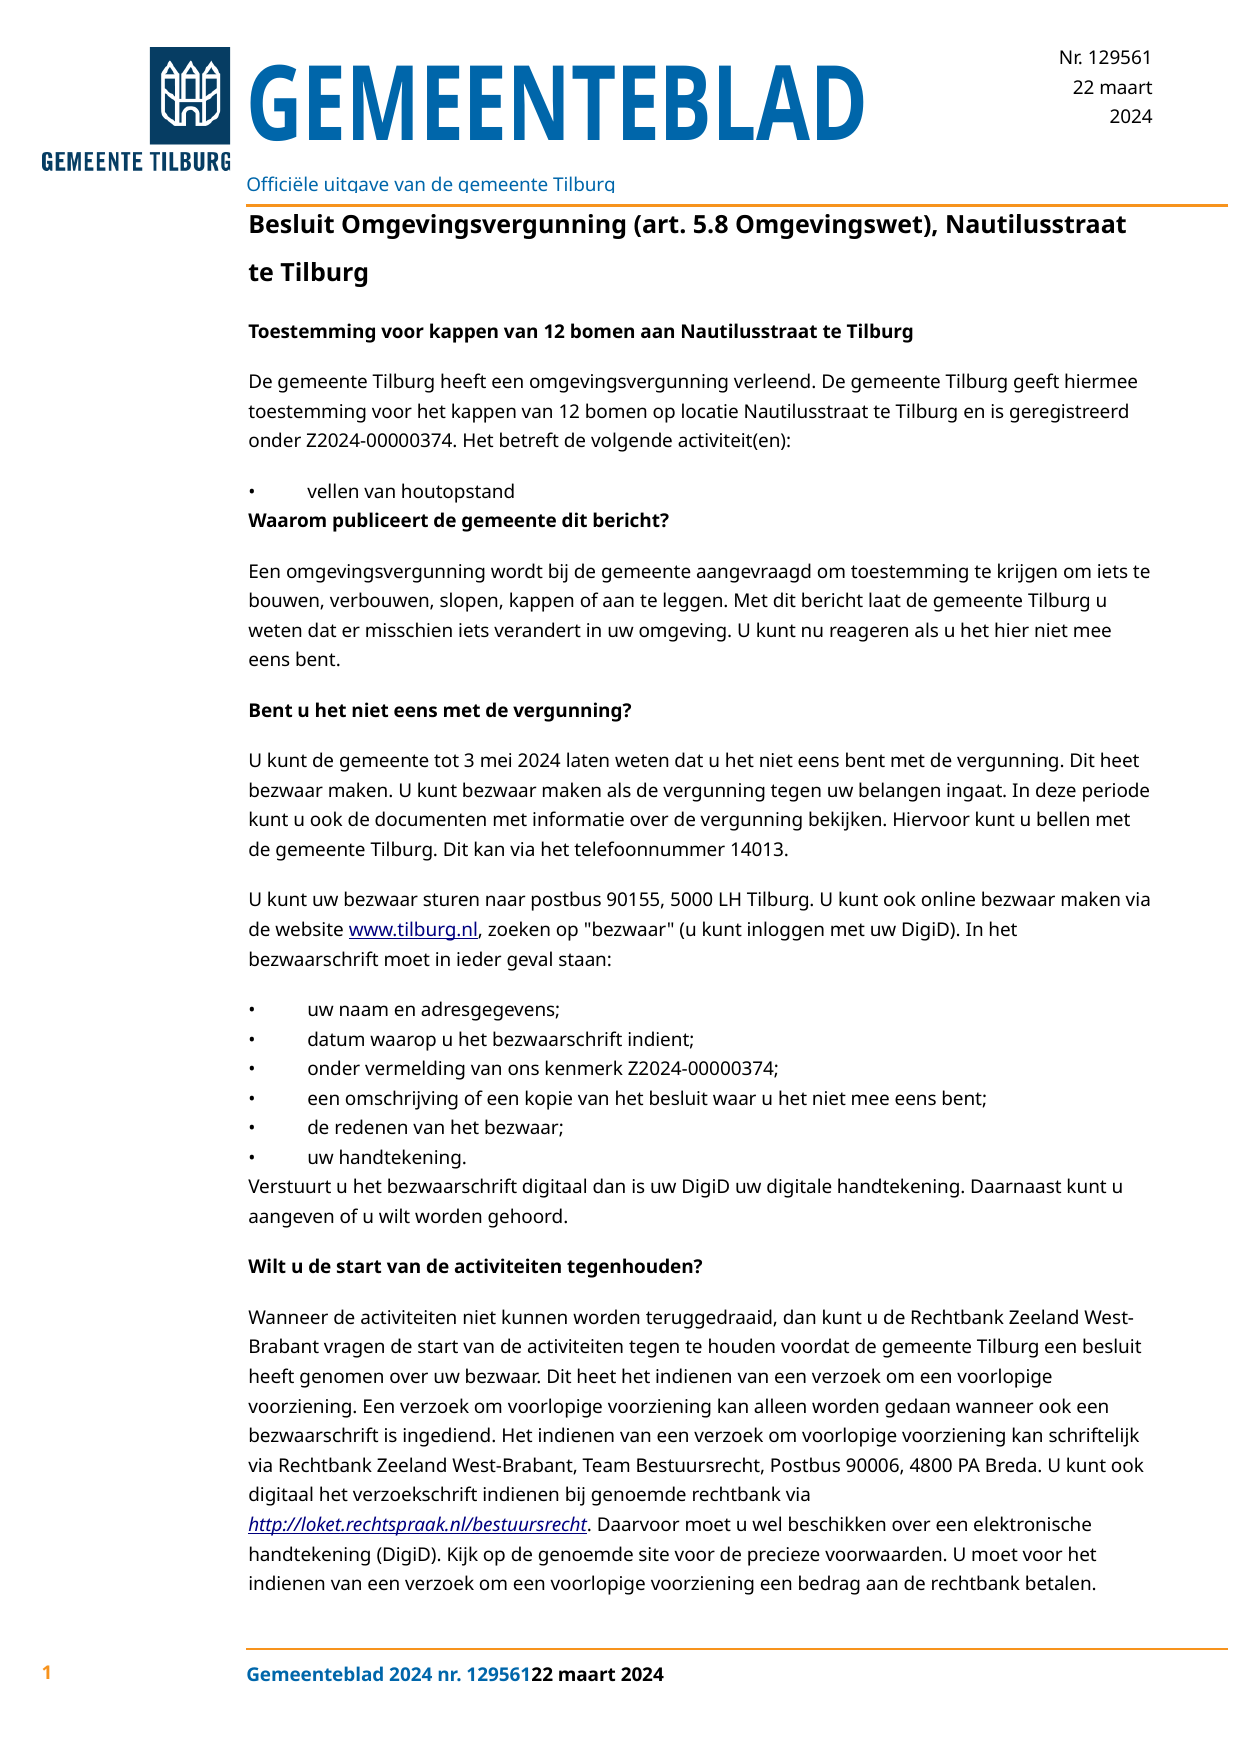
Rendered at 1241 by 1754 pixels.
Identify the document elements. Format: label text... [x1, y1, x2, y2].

text Wanneer de activiteiten niet kunnen worden teruggedraaid, dan kunt u de Rechtbank Zeeland West-Brabant vragen de start van de activiteiten tegen te houden voordat de gemeente Tilburg een besluit heeft genomen over uw bezwaar. Dit heet het indienen van een verzoek om een voorlopige voorziening. Een verzoek om voorlopige voorziening kan alleen worden gedaan wanneer ook een bezwaarschrift is ingediend. Het indienen van een verzoek om voorlopige voorziening kan schriftelijk via Rechtbank Zeeland West-Brabant, Team Bestuursrecht, Postbus 90006, 4800 PA Breda. U kunt ook digitaal het verzoekschrift indienen bij genoemde rechtbank via http://loket.rechtspraak.nl/bestuursrecht. Daarvoor moet u wel beschikken over een elektronische handtekening (DigiD). Kijk op de genoemde site voor de precieze voorwaarden. U moet voor het indienen van een verzoek om een voorlopige voorziening een bedrag aan de rechtbank betalen. [248, 1304, 1152, 1596]
text Besluit Omgevingsvergunning (art. 5.8 Omgevingswet), Nautilusstraat te Tilburg [248, 207, 1152, 288]
text U kunt uw bezwaar sturen naar postbus 90155, 5000 LH Tilburg. U kunt ook online bezwaar maken via de website www.tilburg.nl, zoeken op "bezwaar" (u kunt inloggen met uw DigiD). In het bezwaarschrift moet in ieder geval staan: [248, 887, 1152, 972]
picture [41, 47, 231, 172]
list onder vermelding van ons kenmerk Z2024-00000374; [248, 1055, 1152, 1081]
text De gemeente Tilburg heeft een omgevingsvergunning verleend. De gemeente Tilburg geeft hiermee toestemming voor het kappen van 12 bomen op locatie Nautilusstraat te Tilburg en is geregistreerd onder Z2024-00000374. Het betreft de volgende activiteit(en): [248, 368, 1152, 453]
text Verstuurt u het bezwaarschrift digitaal dan is uw DigiD uw digitale handtekening. Daarnaast kunt u aangeven of u wilt worden gehoord. [248, 1174, 1152, 1229]
text U kunt de gemeente tot 3 mei 2024 laten weten dat u het niet eens bent met de vergunning. Dit heet bezwaar maken. U kunt bezwaar maken als de vergunning tegen uw belangen ingaat. In deze periode kunt u ook de documenten met informatie over de vergunning bekijken. Hiervoor kunt u bellen met de gemeente Tilburg. Dit kan via het telefoonnummer 14013. [248, 747, 1152, 862]
text Waarom publiceert de gemeente dit bericht? [248, 507, 1152, 533]
text Bent u het niet eens met de vergunning? [248, 697, 1152, 723]
list een omschrijving of een kopie van het besluit waar u het niet mee eens bent; [248, 1085, 1152, 1111]
list datum waarop u het bezwaarschrift indient; [248, 1026, 1152, 1052]
text Wilt u de start van de activiteiten tegenhouden? [248, 1254, 1152, 1279]
list uw handtekening. [248, 1144, 1152, 1170]
text Een omgevingsvergunning wordt bij de gemeente aangevraagd om toestemming te krijgen om iets te bouwen, verbouwen, slopen, kappen of aan te leggen. Met dit bericht laat de gemeente Tilburg u weten dat er misschien iets verandert in uw omgeving. U kunt nu reageren als u het hier niet mee eens bent. [248, 558, 1152, 672]
text Toestemming voor kappen van 12 bomen aan Nautilusstraat te Tilburg [248, 318, 1152, 344]
list uw naam en adresgegevens; [248, 996, 1152, 1022]
list de redenen van het bezwaar; [248, 1114, 1152, 1140]
list vellen van houtopstand [248, 478, 1152, 504]
